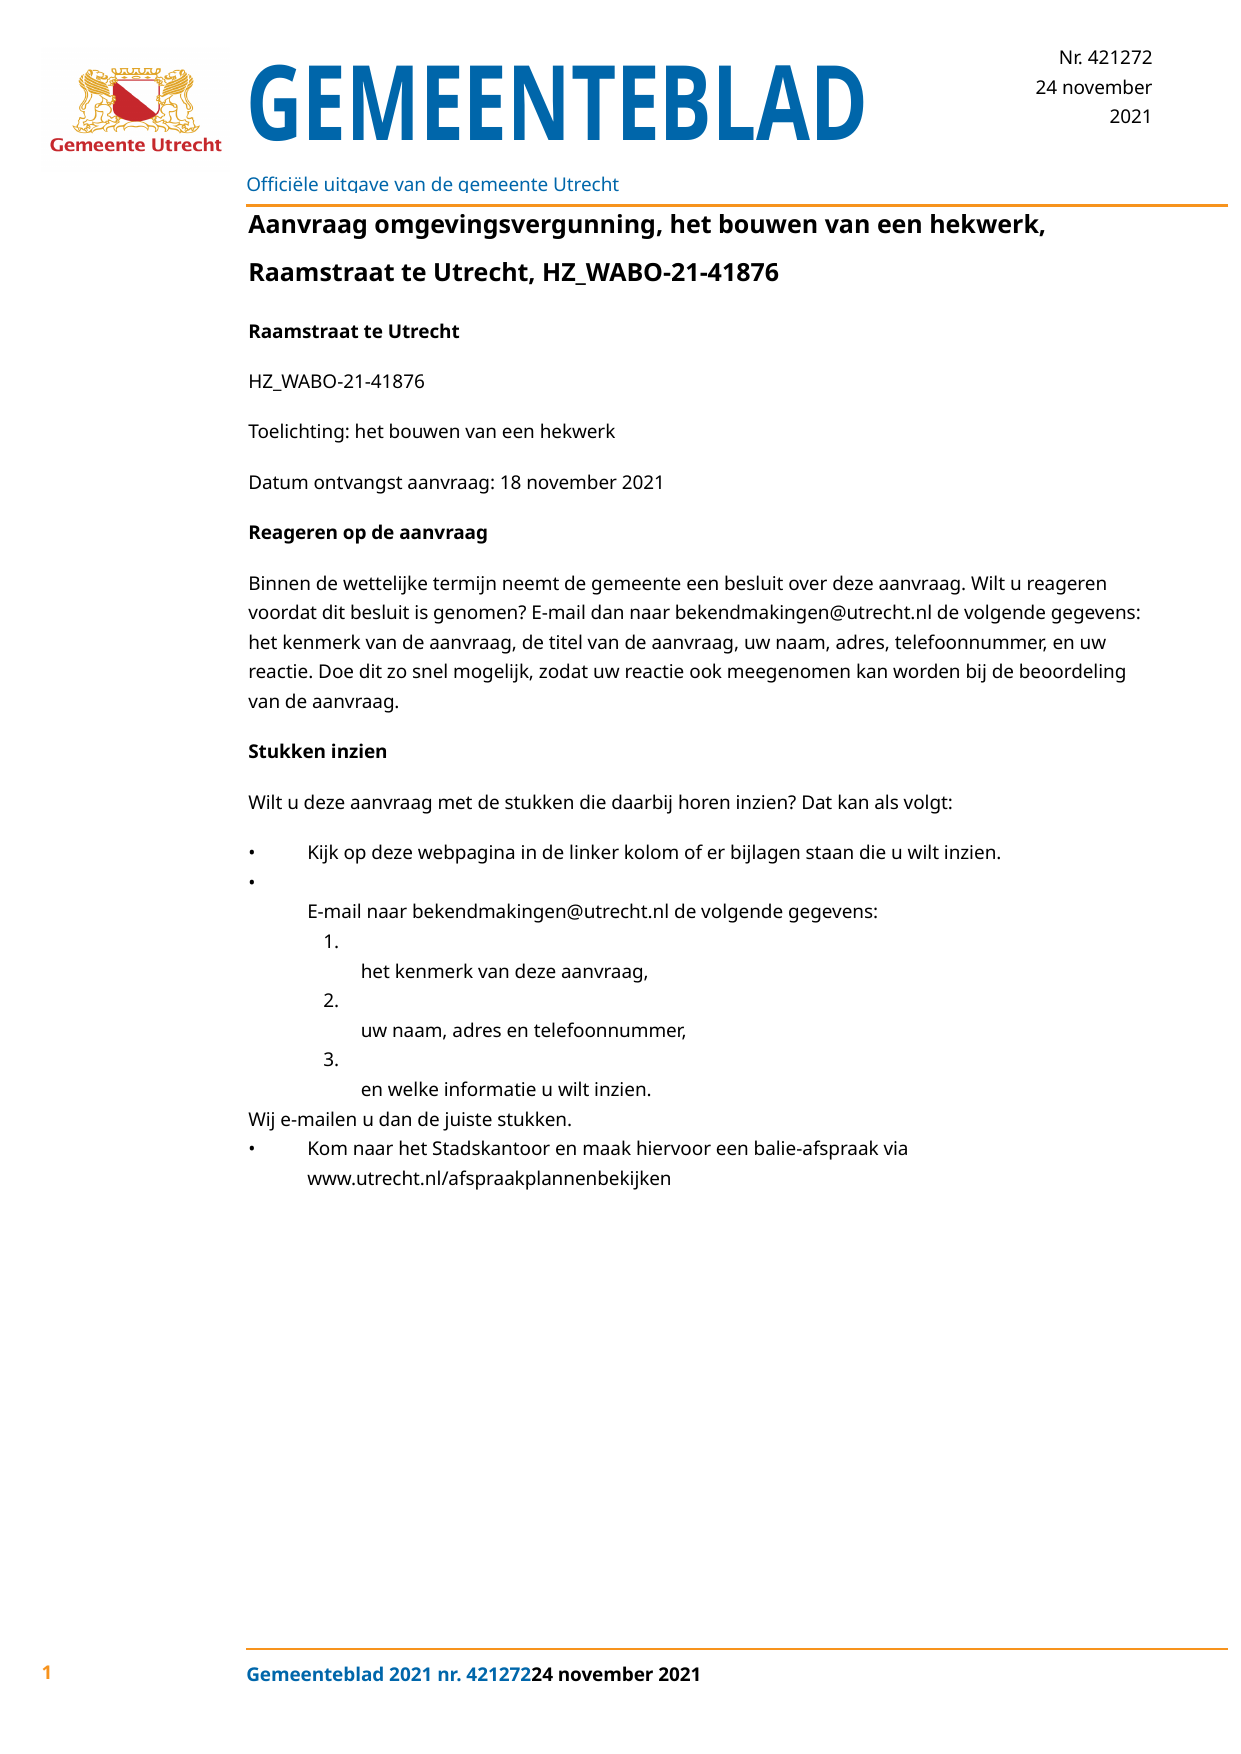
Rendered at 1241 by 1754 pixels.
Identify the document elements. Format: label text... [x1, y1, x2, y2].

list Kijk op deze webpagina in de linker kolom of er bijlagen staan die u wilt inzien. [248, 839, 1152, 865]
text Wilt u deze aanvraag met de stukken die daarbij horen inzien? Dat kan als volgt: [248, 789, 1152, 815]
text HZ_WABO-21-41876 [248, 368, 1152, 394]
text Reageren op de aanvraag [248, 519, 1152, 545]
list het kenmerk van deze aanvraag, [323, 958, 1152, 984]
text Toelichting: het bouwen van een hekwerk [248, 419, 1152, 444]
text Wij e-mailen u dan de juiste stukken. [248, 1106, 1152, 1132]
list en welke informatie u wilt inzien. [323, 1076, 1152, 1102]
picture [41, 47, 231, 172]
text Stukken inzien [248, 739, 1152, 764]
text Raamstraat te Utrecht [248, 318, 1152, 344]
text Binnen de wettelijke termijn neemt de gemeente een besluit over deze aanvraag. Wilt u reageren voordat dit besluit is genomen? E-mail dan naar bekendmakingen@utrecht.nl de volgende gegevens: het kenmerk van de aanvraag, de titel van de aanvraag, uw naam, adres, telefoonnummer, en uw reactie. Doe dit zo snel mogelijk, zodat uw reactie ook meegenomen kan worden bij de beoordeling van de aanvraag. [248, 570, 1152, 714]
list Kom naar het Stadskantoor en maak hiervoor een balie-afspraak via www.utrecht.nl/afspraakplannenbekijken [248, 1135, 1152, 1191]
text Aanvraag omgevingsvergunning, het bouwen van een hekwerk, Raamstraat te Utrecht, HZ_WABO-21-41876 [248, 207, 1152, 288]
text Datum ontvangst aanvraag: 18 november 2021 [248, 469, 1152, 495]
list E-mail naar bekendmakingen@utrecht.nl de volgende gegevens: [248, 899, 1152, 924]
list uw naam, adres en telefoonnummer, [323, 1017, 1152, 1043]
